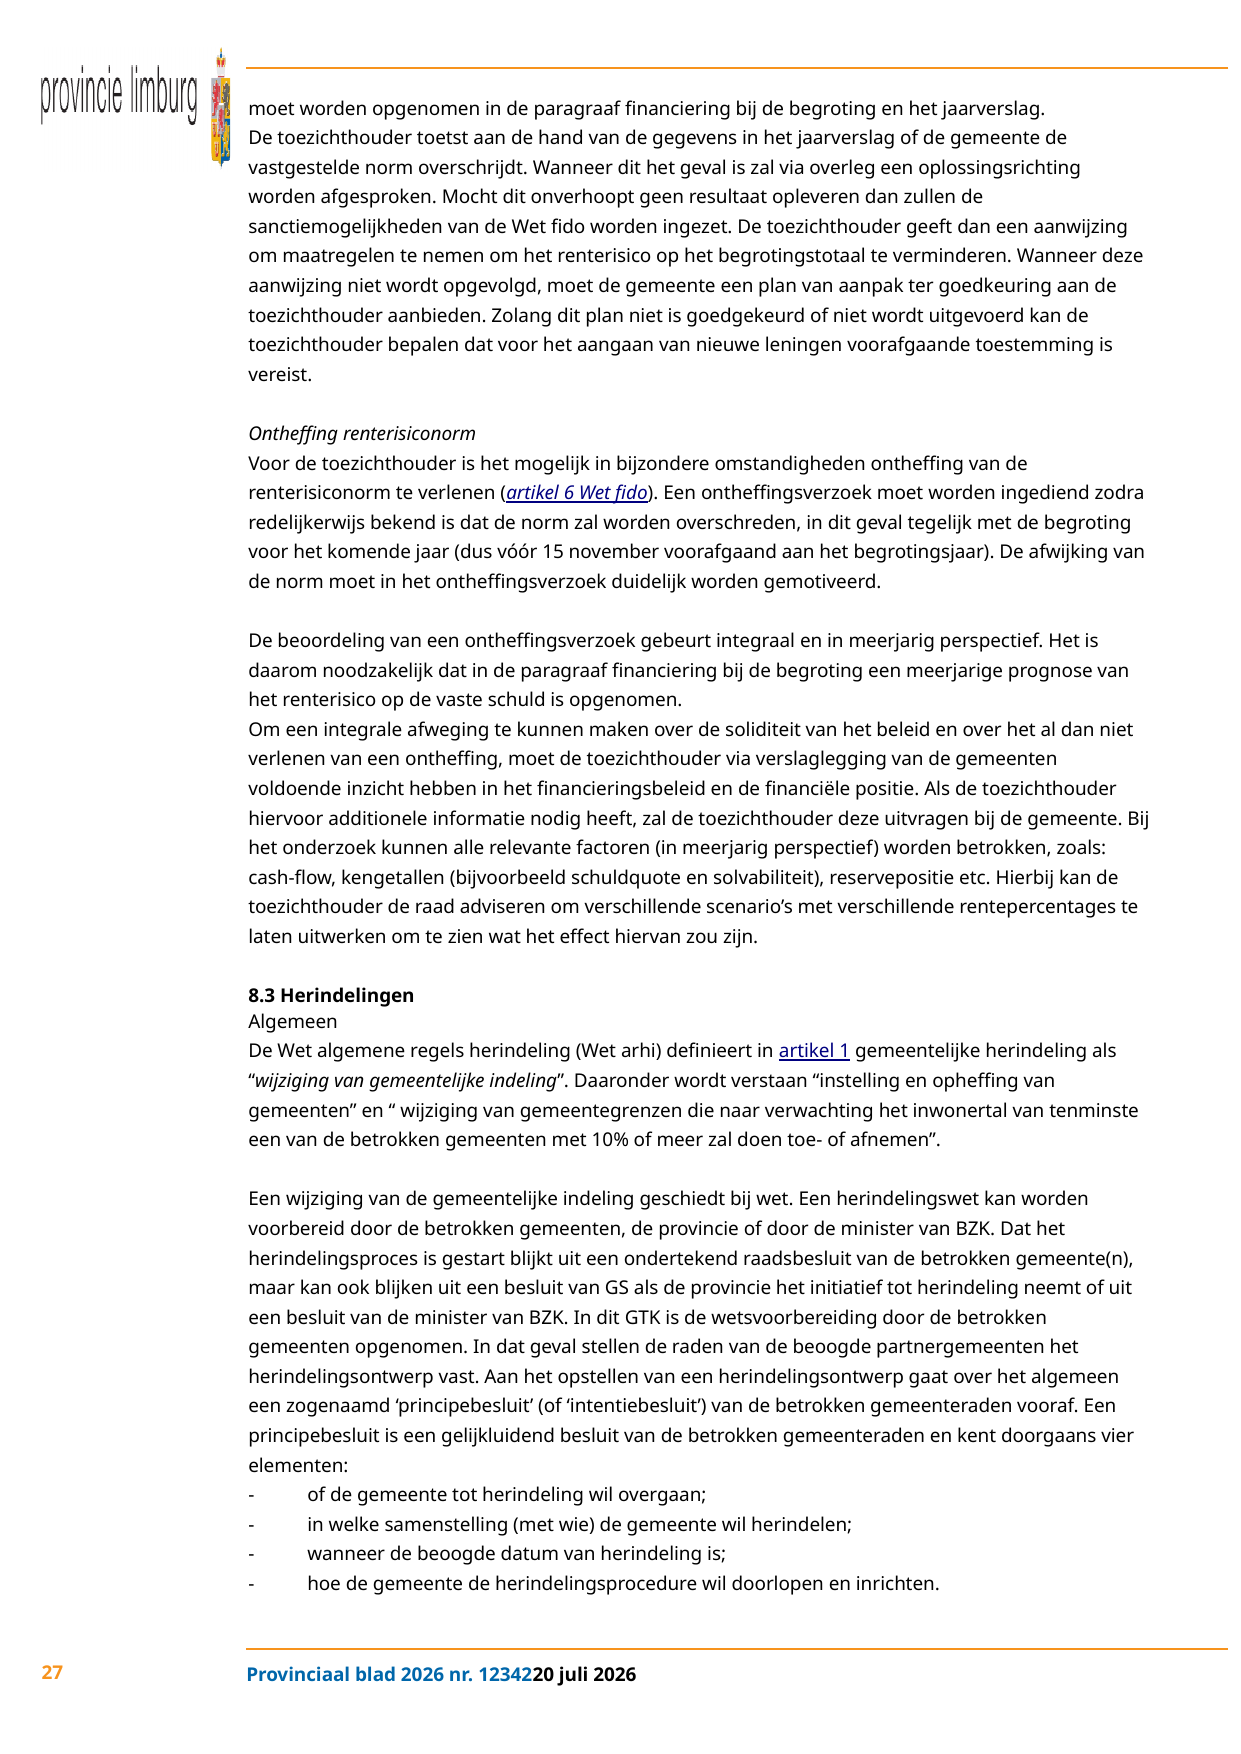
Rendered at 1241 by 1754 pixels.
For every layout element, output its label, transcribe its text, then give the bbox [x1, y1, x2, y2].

text 8.3 Herindelingen [248, 982, 1152, 1008]
text Algemeen [248, 1008, 1152, 1034]
text Ontheffing renterisiconorm [248, 420, 1152, 446]
text De Wet algemene regels herindeling (Wet arhi) definieert in artikel 1 gemeentelijke herindeling als “wijziging van gemeentelijke indeling”. Daaronder wordt verstaan “instelling en opheffing van gemeenten” en “ wijziging van gemeentegrenzen die naar verwachting het inwonertal van tenminste een van de betrokken gemeenten met 10% of meer zal doen toe- of afnemen”. [248, 1038, 1152, 1152]
list wanneer de beoogde datum van herindeling is; [248, 1541, 1152, 1566]
picture [41, 47, 231, 172]
text moet worden opgenomen in de paragraaf financiering bij de begroting en het jaarverslag. [248, 95, 1152, 121]
list in welke samenstelling (met wie) de gemeente wil herindelen; [248, 1511, 1152, 1537]
text Een wijziging van de gemeentelijke indeling geschiedt bij wet. Een herindelingswet kan worden voorbereid door de betrokken gemeenten, de provincie of door de minister van BZK. Dat het herindelingsproces is gestart blijkt uit een ondertekend raadsbesluit van de betrokken gemeente(n), maar kan ook blijken uit een besluit van GS als de provincie het initiatief tot herindeling neemt of uit een besluit van de minister van BZK. In dit GTK is de wetsvoorbereiding door de betrokken gemeenten opgenomen. In dat geval stellen de raden van de beoogde partnergemeenten het herindelingsontwerp vast. Aan het opstellen van een herindelingsontwerp gaat over het algemeen een zogenaamd ‘principebesluit’ (of ‘intentiebesluit’) van de betrokken gemeenteraden vooraf. Een principebesluit is een gelijkluidend besluit van de betrokken gemeenteraden en kent doorgaans vier elementen: [248, 1186, 1152, 1477]
text De beoordeling van een ontheffingsverzoek gebeurt integraal en in meerjarig perspectief. Het is daarom noodzakelijk dat in de paragraaf financiering bij de begroting een meerjarige prognose van het renterisico op de vaste schuld is opgenomen. [248, 627, 1152, 712]
text Om een integrale afweging te kunnen maken over de soliditeit van het beleid en over het al dan niet verlenen van een ontheffing, moet de toezichthouder via verslaglegging van de gemeenten voldoende inzicht hebben in het financieringsbeleid en de financiële positie. Als de toezichthouder hiervoor additionele informatie nodig heeft, zal de toezichthouder deze uitvragen bij de gemeente. Bij het onderzoek kunnen alle relevante factoren (in meerjarig perspectief) worden betrokken, zoals: cash-flow, kengetallen (bijvoorbeeld schuldquote en solvabiliteit), reservepositie etc. Hierbij kan de toezichthouder de raad adviseren om verschillende scenario’s met verschillende rentepercentages te laten uitwerken om te zien wat het effect hiervan zou zijn. [248, 716, 1152, 949]
text Voor de toezichthouder is het mogelijk in bijzondere omstandigheden ontheffing van de renterisiconorm te verlenen (artikel 6 Wet fido). Een ontheffingsverzoek moet worden ingediend zodra redelijkerwijs bekend is dat de norm zal worden overschreden, in dit geval tegelijk met de begroting voor het komende jaar (dus vóór 15 november voorafgaand aan het begrotingsjaar). De afwijking van de norm moet in het ontheffingsverzoek duidelijk worden gemotiveerd. [248, 450, 1152, 594]
text De toezichthouder toetst aan de hand van de gegevens in het jaarverslag of de gemeente de vastgestelde norm overschrijdt. Wanneer dit het geval is zal via overleg een oplossingsrichting worden afgesproken. Mocht dit onverhoopt geen resultaat opleveren dan zullen de sanctiemogelijkheden van de Wet fido worden ingezet. De toezichthouder geeft dan een aanwijzing om maatregelen te nemen om het renterisico op het begrotingstotaal te verminderen. Wanneer deze aanwijzing niet wordt opgevolgd, moet de gemeente een plan van aanpak ter goedkeuring aan de toezichthouder aanbieden. Zolang dit plan niet is goedgekeurd of niet wordt uitgevoerd kan de toezichthouder bepalen dat voor het aangaan van nieuwe leningen voorafgaande toestemming is vereist. [248, 124, 1152, 387]
list hoe de gemeente de herindelingsprocedure wil doorlopen en inrichten. [248, 1570, 1152, 1596]
list of de gemeente tot herindeling wil overgaan; [248, 1481, 1152, 1507]
